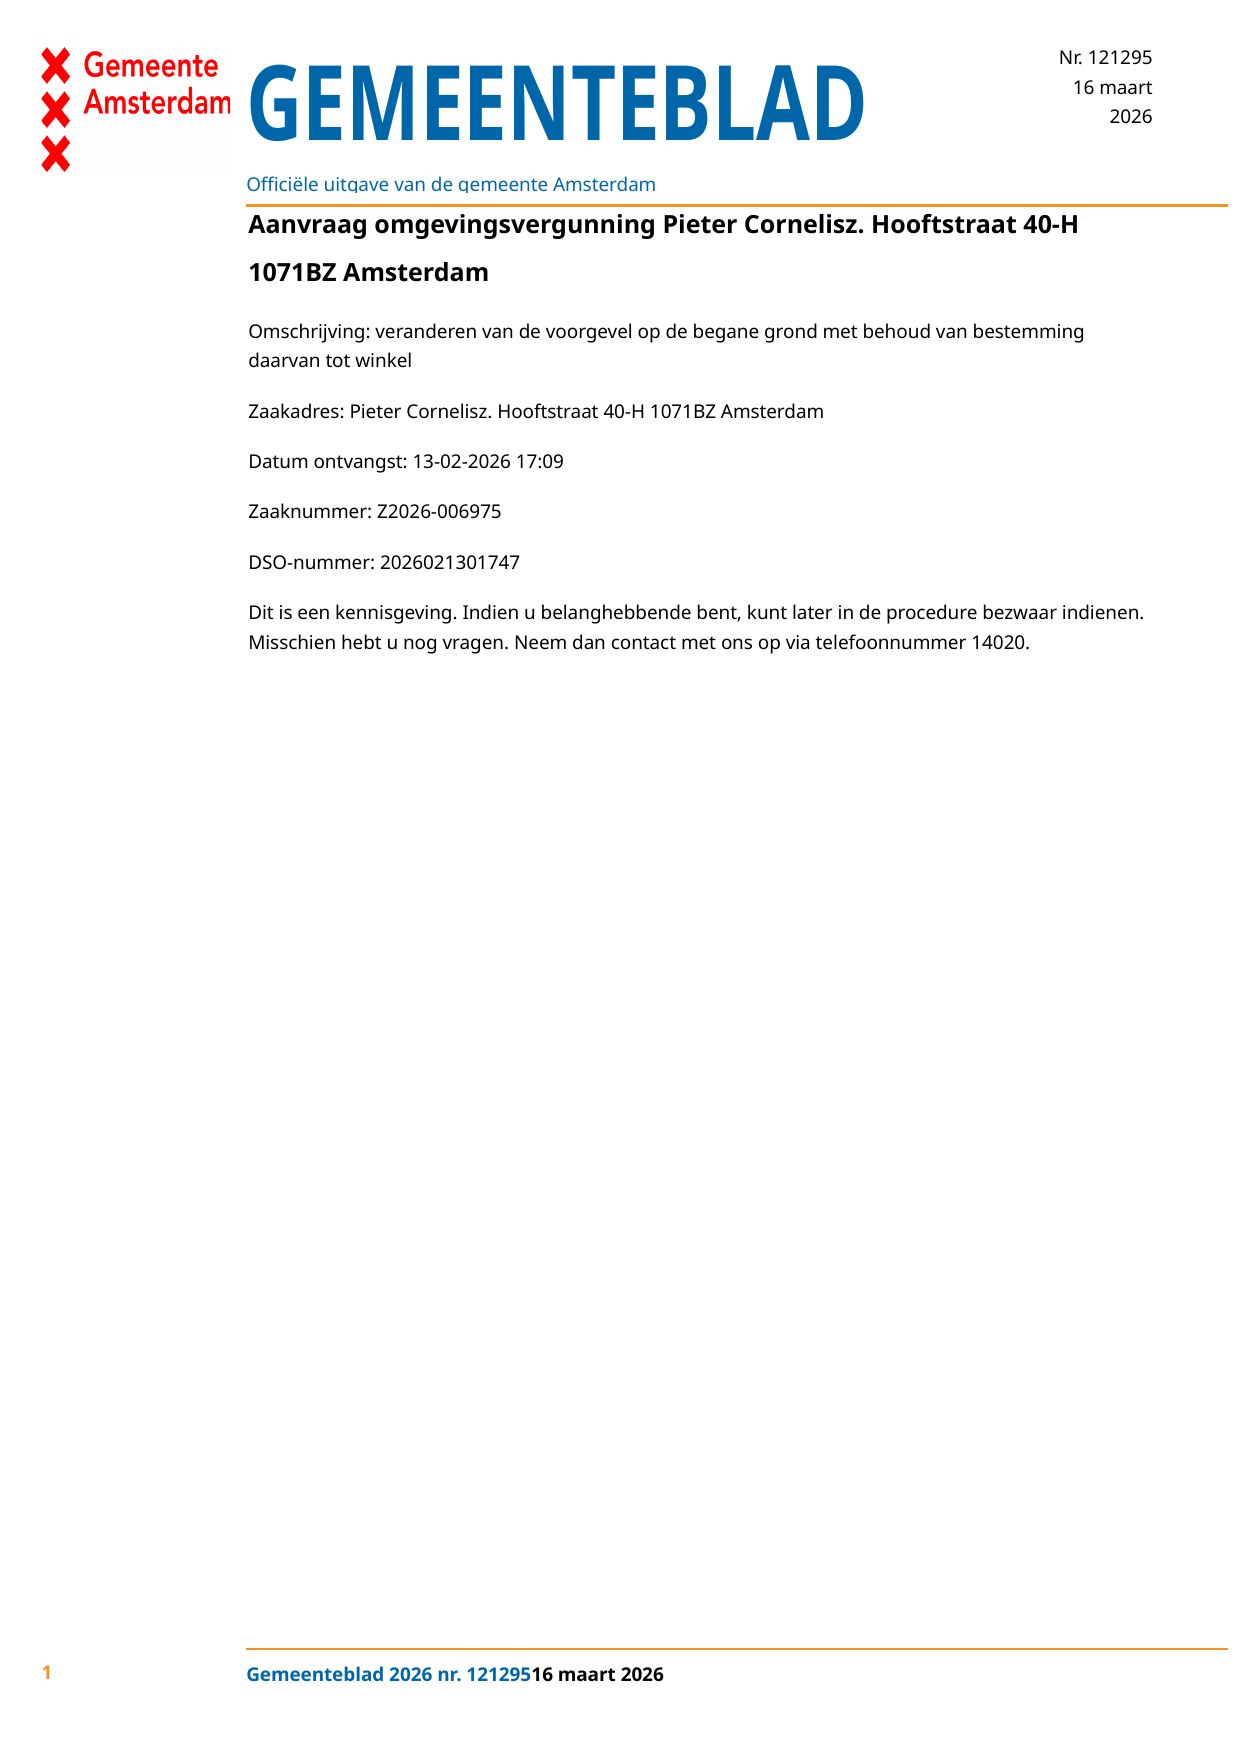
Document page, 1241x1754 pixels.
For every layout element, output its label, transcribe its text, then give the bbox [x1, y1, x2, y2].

text DSO-nummer: 2026021301747 [248, 549, 1152, 575]
text Omschrijving: veranderen van de voorgevel op de begane grond met behoud van bestemming daarvan tot winkel [248, 318, 1152, 373]
text Zaakadres: Pieter Cornelisz. Hooftstraat 40-H 1071BZ Amsterdam [248, 398, 1152, 424]
text Dit is een kennisgeving. Indien u belanghebbende bent, kunt later in de procedure bezwaar indienen. Misschien hebt u nog vragen. Neem dan contact met ons op via telefoonnummer 14020. [248, 599, 1152, 655]
text Zaaknummer: Z2026-006975 [248, 499, 1152, 524]
picture [41, 47, 231, 172]
text Aanvraag omgevingsvergunning Pieter Cornelisz. Hooftstraat 40-H 1071BZ Amsterdam [248, 207, 1152, 288]
text Datum ontvangst: 13-02-2026 17:09 [248, 448, 1152, 474]
